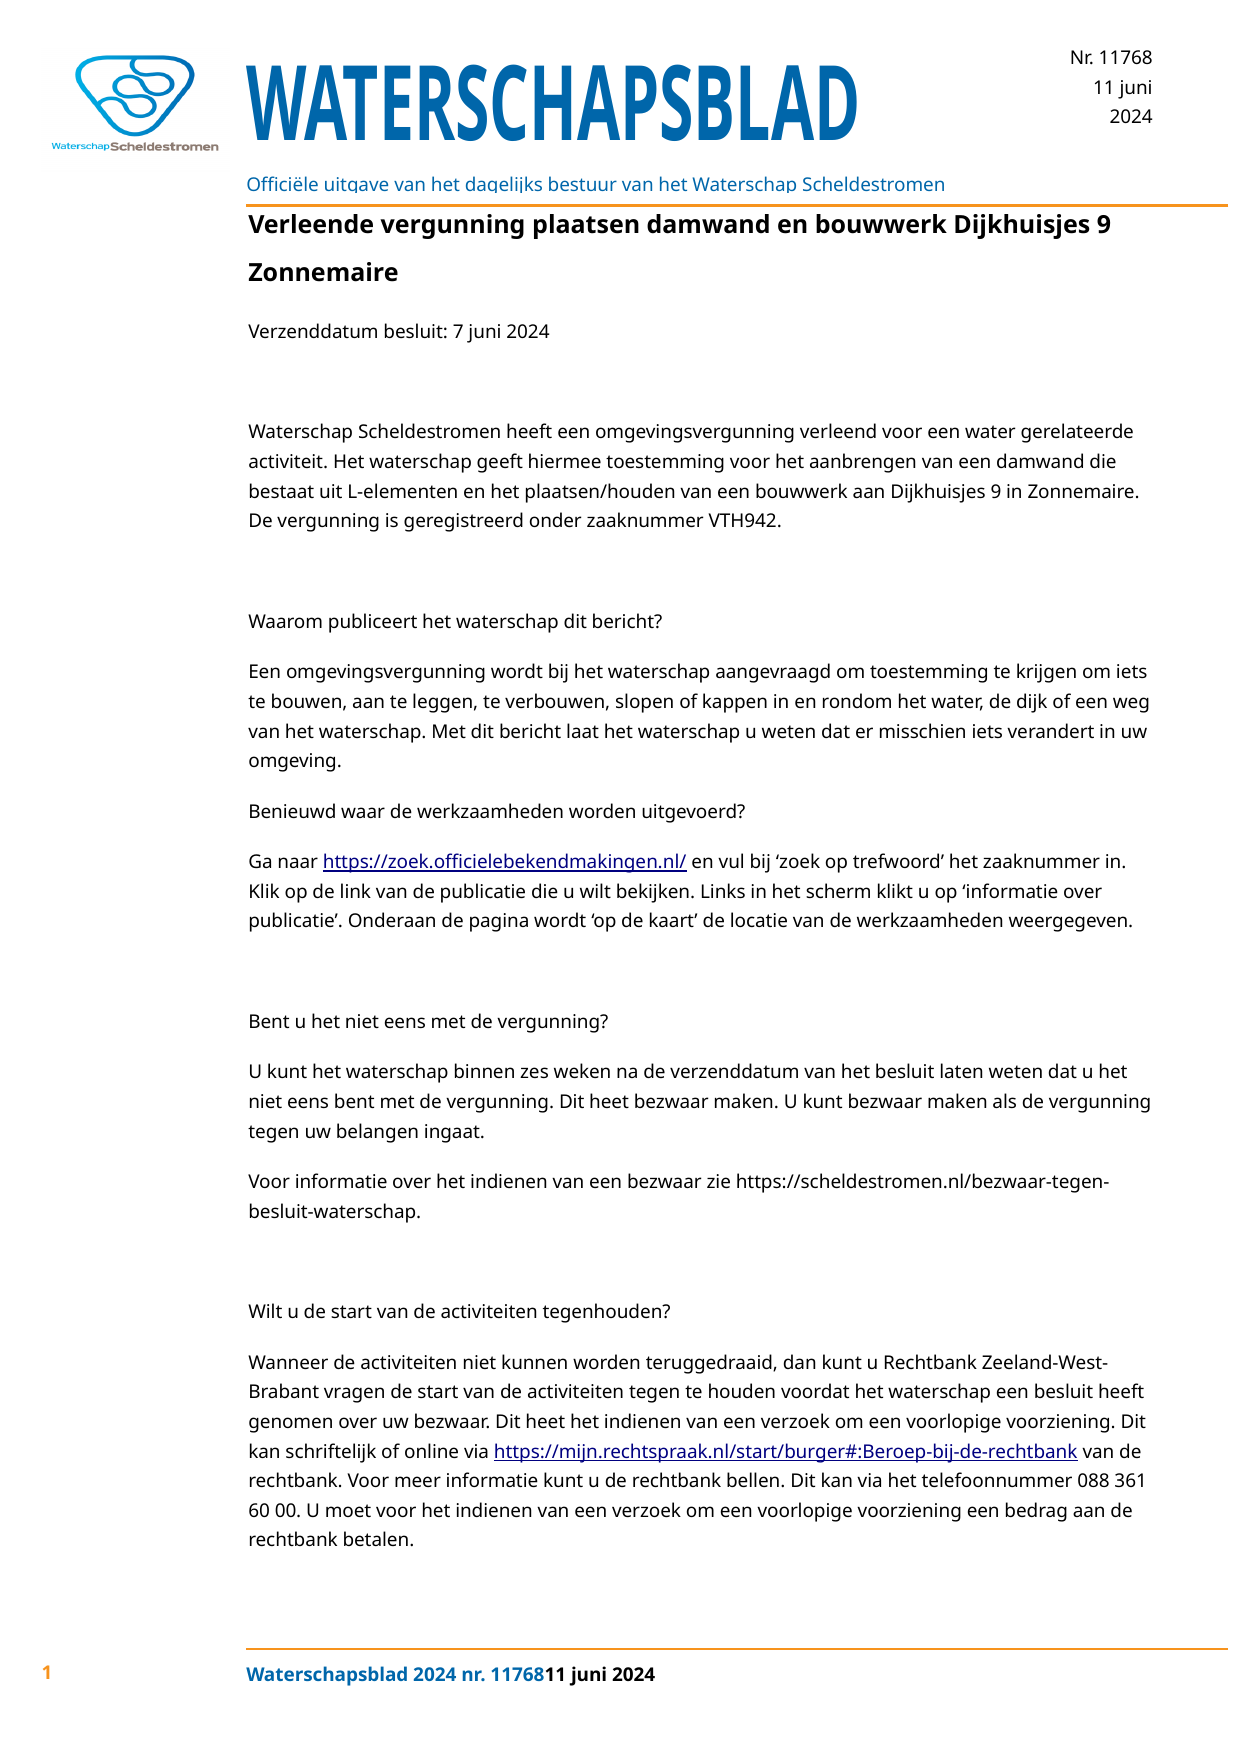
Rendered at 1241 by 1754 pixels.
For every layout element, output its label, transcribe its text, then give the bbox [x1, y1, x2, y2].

picture [41, 47, 231, 172]
text Bent u het niet eens met de vergunning? [248, 1008, 1152, 1034]
text U kunt het waterschap binnen zes weken na de verzenddatum van het besluit laten weten dat u het niet eens bent met de vergunning. Dit heet bezwaar maken. U kunt bezwaar maken als de vergunning tegen uw belangen ingaat. [248, 1059, 1152, 1144]
text Waarom publiceert het waterschap dit bericht? [248, 608, 1152, 634]
text Benieuwd waar de werkzaamheden worden uitgevoerd? [248, 798, 1152, 824]
text Wilt u de start van de activiteiten tegenhouden? [248, 1299, 1152, 1324]
text Voor informatie over het indienen van een bezwaar zie https://scheldestromen.nl/bezwaar-tegen-besluit-waterschap. [248, 1168, 1152, 1224]
text Verleende vergunning plaatsen damwand en bouwwerk Dijkhuisjes 9 Zonnemaire [248, 207, 1152, 288]
text Waterschap Scheldestromen heeft een omgevingsvergunning verleend voor een water gerelateerde activiteit. Het waterschap geeft hiermee toestemming voor het aanbrengen van een damwand die bestaat uit L-elementen en het plaatsen/houden van een bouwwerk aan Dijkhuisjes 9 in Zonnemaire. De vergunning is geregistreerd onder zaaknummer VTH942. [248, 419, 1152, 533]
text Verzenddatum besluit: 7 juni 2024 [248, 318, 1152, 344]
text Een omgevingsvergunning wordt bij het waterschap aangevraagd om toestemming te krijgen om iets te bouwen, aan te leggen, te verbouwen, slopen of kappen in en rondom het water, de dijk of een weg van het waterschap. Met dit bericht laat het waterschap u weten dat er misschien iets verandert in uw omgeving. [248, 659, 1152, 773]
text Wanneer de activiteiten niet kunnen worden teruggedraaid, dan kunt u Rechtbank Zeeland-West-Brabant vragen de start van de activiteiten tegen te houden voordat het waterschap een besluit heeft genomen over uw bezwaar. Dit heet het indienen van een verzoek om een voorlopige voorziening. Dit kan schriftelijk of online via https://mijn.rechtspraak.nl/start/burger#:Beroep-bij-de-rechtbank van de rechtbank. Voor meer informatie kunt u de rechtbank bellen. Dit kan via het telefoonnummer 088 361 60 00. U moet voor het indienen van een verzoek om een voorlopige voorziening een bedrag aan de rechtbank betalen. [248, 1349, 1152, 1552]
text Ga naar https://zoek.officielebekendmakingen.nl/ en vul bij ‘zoek op trefwoord’ het zaaknummer in. Klik op de link van de publicatie die u wilt bekijken. Links in het scherm klikt u op ‘informatie over publicatie’. Onderaan de pagina wordt ‘op de kaart’ de locatie van de werkzaamheden weergegeven. [248, 848, 1152, 933]
